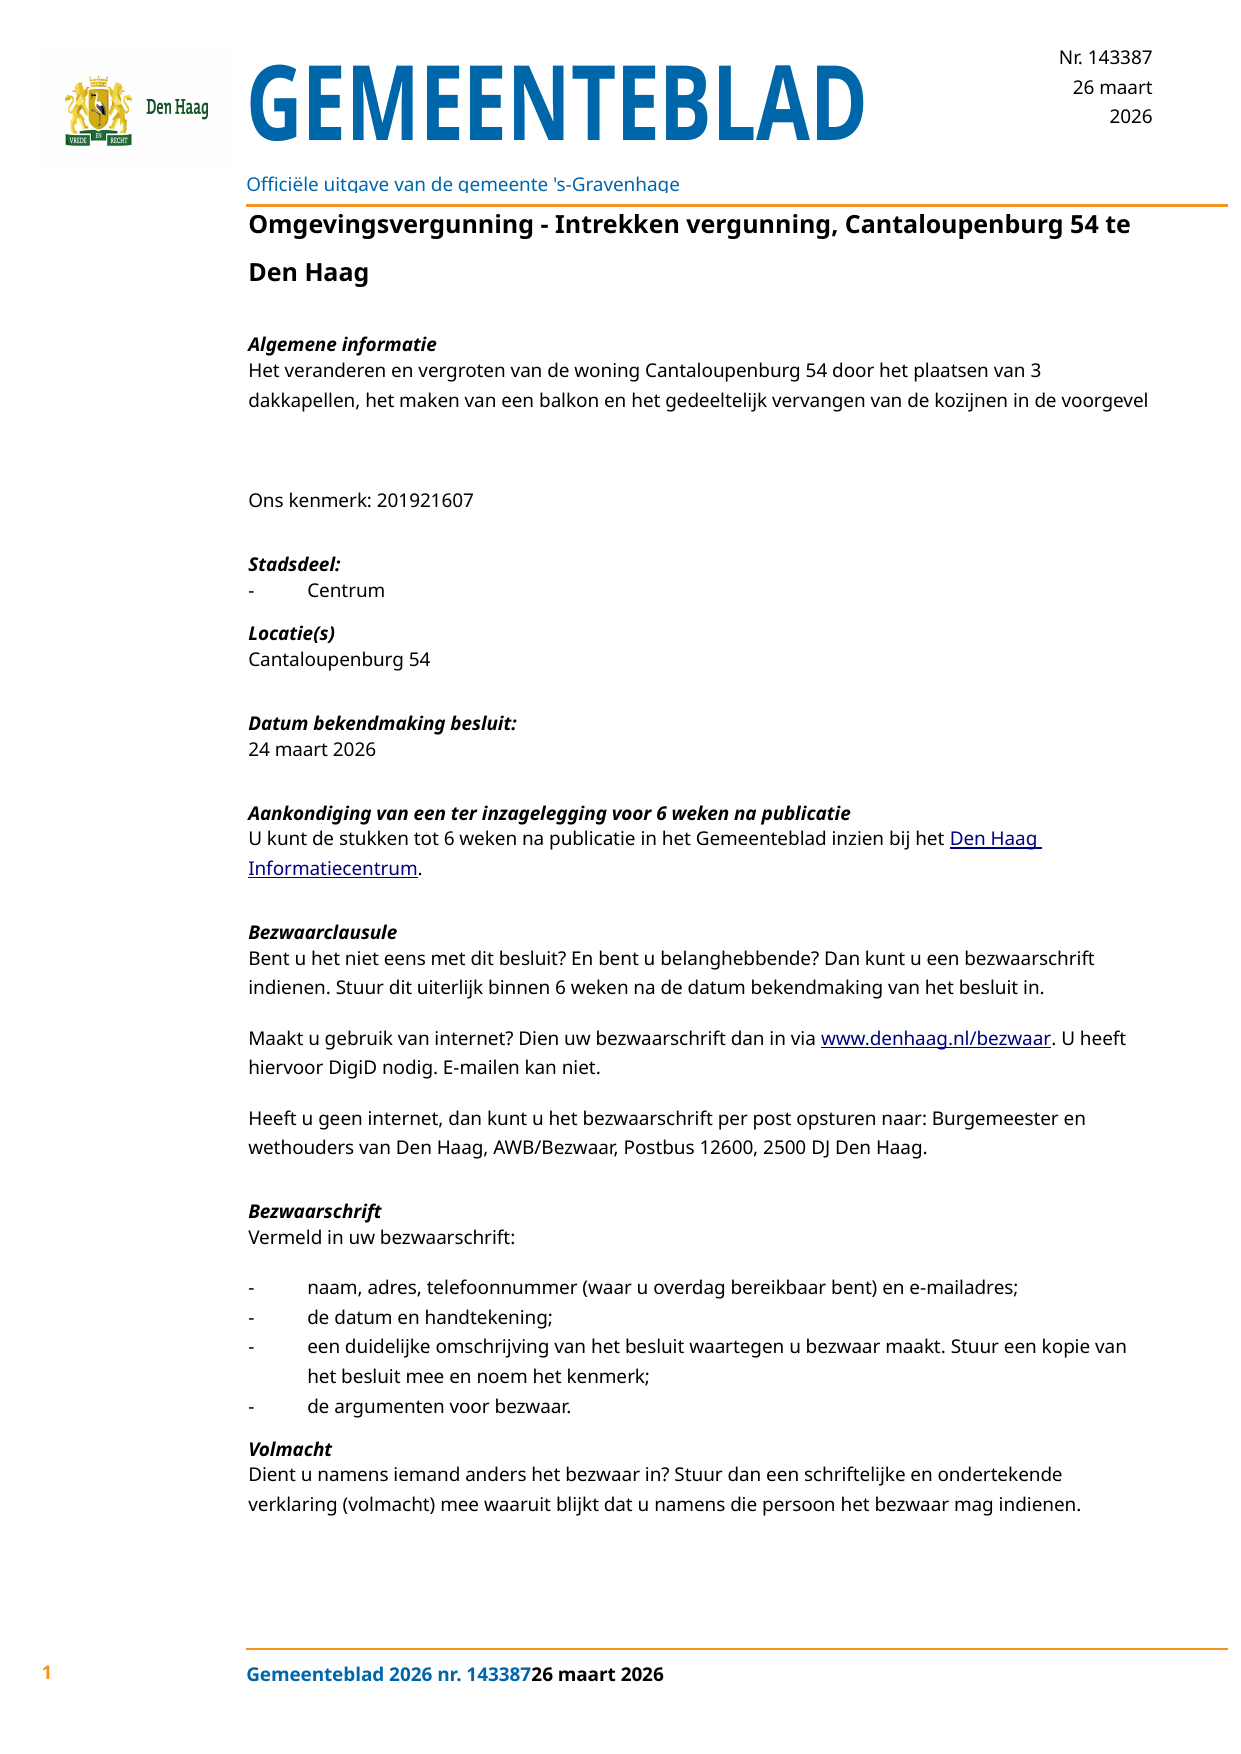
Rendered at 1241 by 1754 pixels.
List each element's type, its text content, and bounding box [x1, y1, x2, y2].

text 24 maart 2026 [248, 736, 1152, 762]
list de datum en handtekening; [248, 1304, 1152, 1330]
text Aankondiging van een ter inzagelegging voor 6 weken na publicatie [248, 800, 1152, 826]
text Maakt u gebruik van internet? Dien uw bezwaarschrift dan in via www.denhaag.nl/bezwaar. U heeft hiervoor DigiD nodig. E-mailen kan niet. [248, 1025, 1152, 1080]
text Cantaloupenburg 54 [248, 646, 1152, 672]
text Omgevingsvergunning - Intrekken vergunning, Cantaloupenburg 54 te Den Haag [248, 207, 1152, 288]
text Het veranderen en vergroten van de woning Cantaloupenburg 54 door het plaatsen van 3 dakkapellen, het maken van een balkon en het gedeeltelijk vervangen van de kozijnen in de voorgevel [248, 357, 1152, 412]
text Bent u het niet eens met dit besluit? En bent u belanghebbende? Dan kunt u een bezwaarschrift indienen. Stuur dit uiterlijk binnen 6 weken na de datum bekendmaking van het besluit in. [248, 945, 1152, 1000]
text Heeft u geen internet, dan kunt u het bezwaarschrift per post opsturen naar: Burgemeester en wethouders van Den Haag, AWB/Bezwaar, Postbus 12600, 2500 DJ Den Haag. [248, 1105, 1152, 1160]
text Ons kenmerk: 201921607 [248, 488, 1152, 513]
text Algemene informatie [248, 331, 1152, 357]
text Dient u namens iemand anders het bezwaar in? Stuur dan een schriftelijke en ondertekende verklaring (volmacht) mee waaruit blijkt dat u namens die persoon het bezwaar mag indienen. [248, 1462, 1152, 1517]
text Bezwaarclausule [248, 919, 1152, 945]
text Stadsdeel: [248, 552, 1152, 577]
text U kunt de stukken tot 6 weken na publicatie in het Gemeenteblad inzien bij het Den Haag Informatiecentrum. [248, 826, 1152, 881]
list een duidelijke omschrijving van het besluit waartegen u bezwaar maakt. Stuur een kopie van het besluit mee en noem het kenmerk; [248, 1334, 1152, 1389]
text Datum bekendmaking besluit: [248, 710, 1152, 736]
text Locatie(s) [248, 620, 1152, 646]
list naam, adres, telefoonnummer (waar u overdag bereikbaar bent) en e-mailadres; [248, 1274, 1152, 1300]
text Bezwaarschrift [248, 1198, 1152, 1224]
list Centrum [248, 577, 1152, 603]
text Volmacht [248, 1436, 1152, 1462]
list de argumenten voor bezwaar. [248, 1393, 1152, 1418]
text Vermeld in uw bezwaarschrift: [248, 1224, 1152, 1250]
picture [41, 47, 231, 172]
